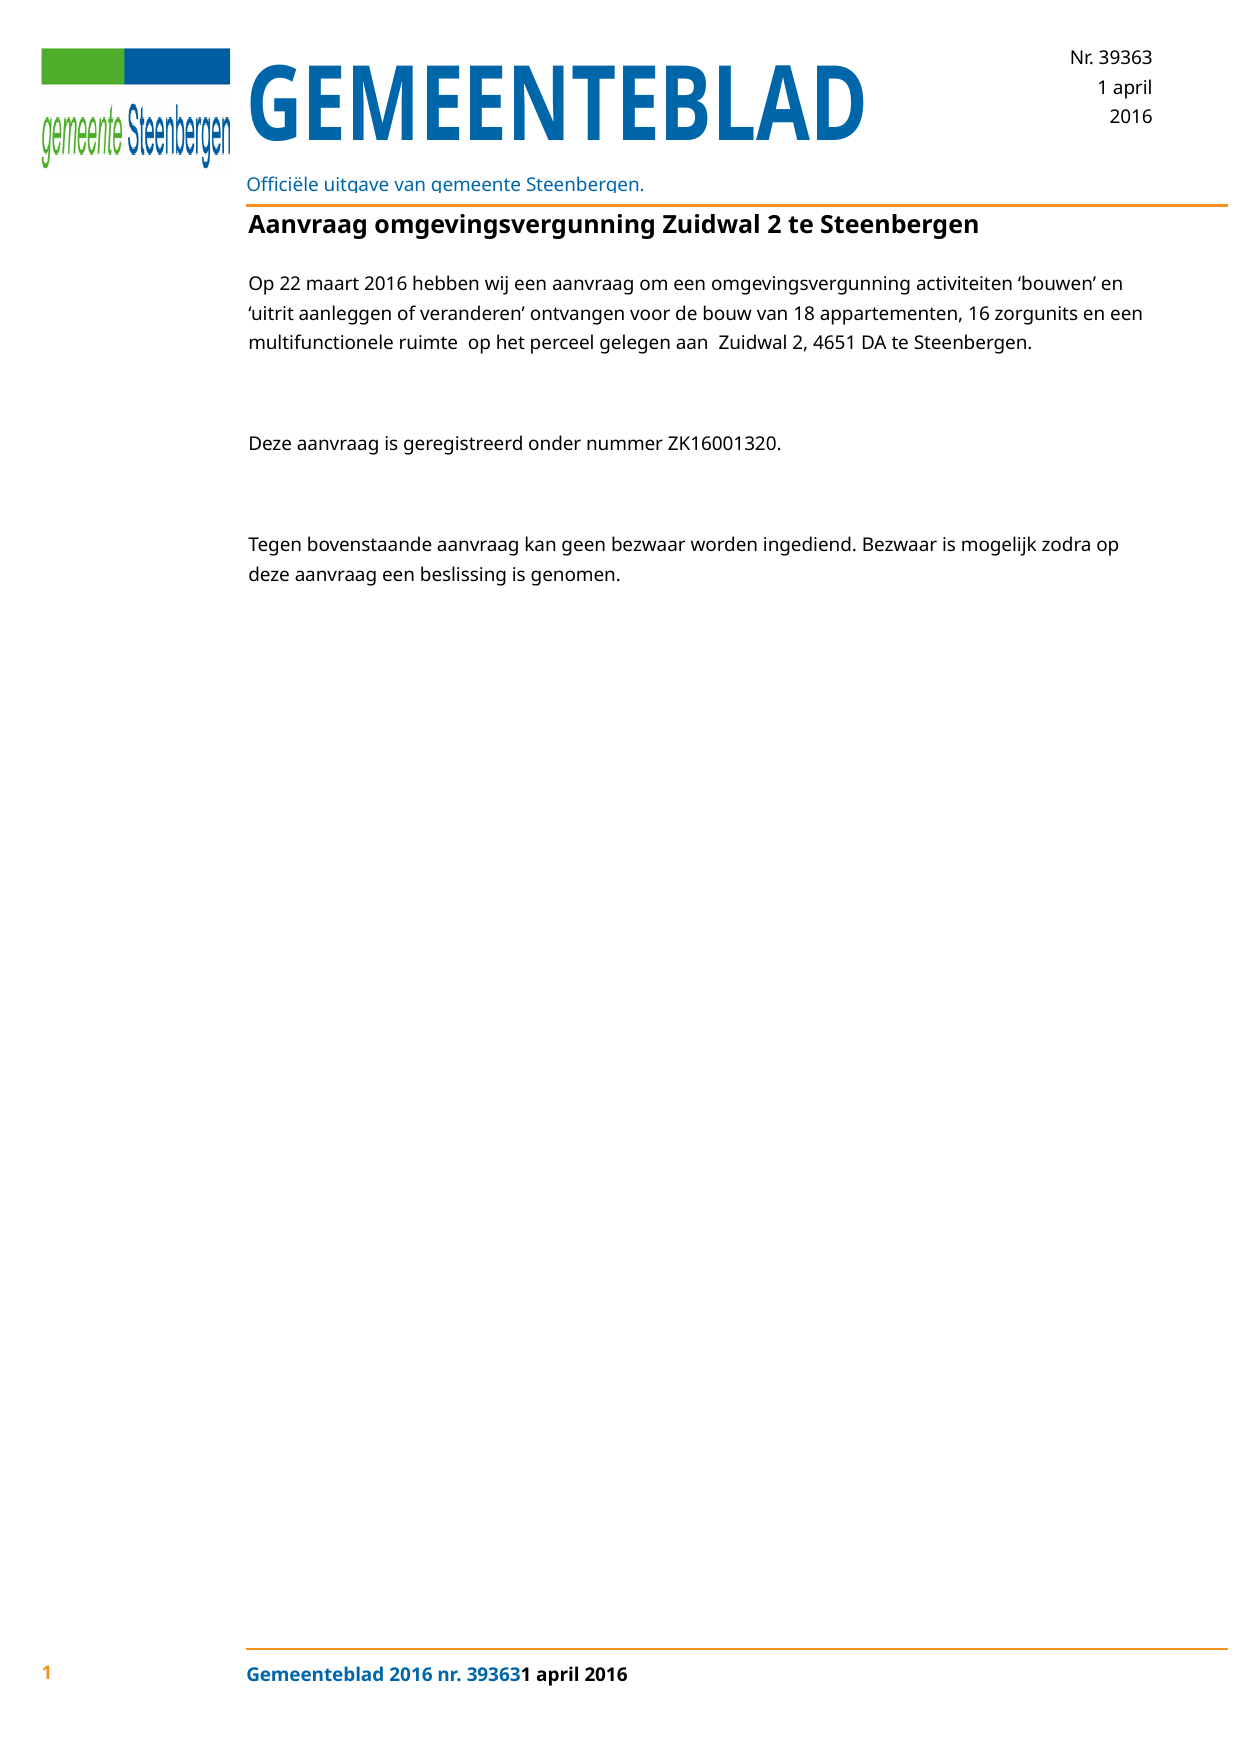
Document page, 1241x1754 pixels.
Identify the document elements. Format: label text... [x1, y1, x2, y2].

text Aanvraag omgevingsvergunning Zuidwal 2 te Steenbergen [248, 207, 1152, 241]
text Op 22 maart 2016 hebben wij een aanvraag om een omgevingsvergunning activiteiten ‘bouwen’ en ‘uitrit aanleggen of veranderen’ ontvangen voor de bouw van 18 appartementen, 16 zorgunits en een multifunctionele ruimte op het perceel gelegen aan Zuidwal 2, 4651 DA te Steenbergen. [248, 270, 1152, 355]
text Deze aanvraag is geregistreerd onder nummer ZK16001320. [248, 430, 1152, 456]
text Tegen bovenstaande aanvraag kan geen bezwaar worden ingediend. Bezwaar is mogelijk zodra op deze aanvraag een beslissing is genomen. [248, 531, 1152, 586]
picture [41, 47, 231, 172]
